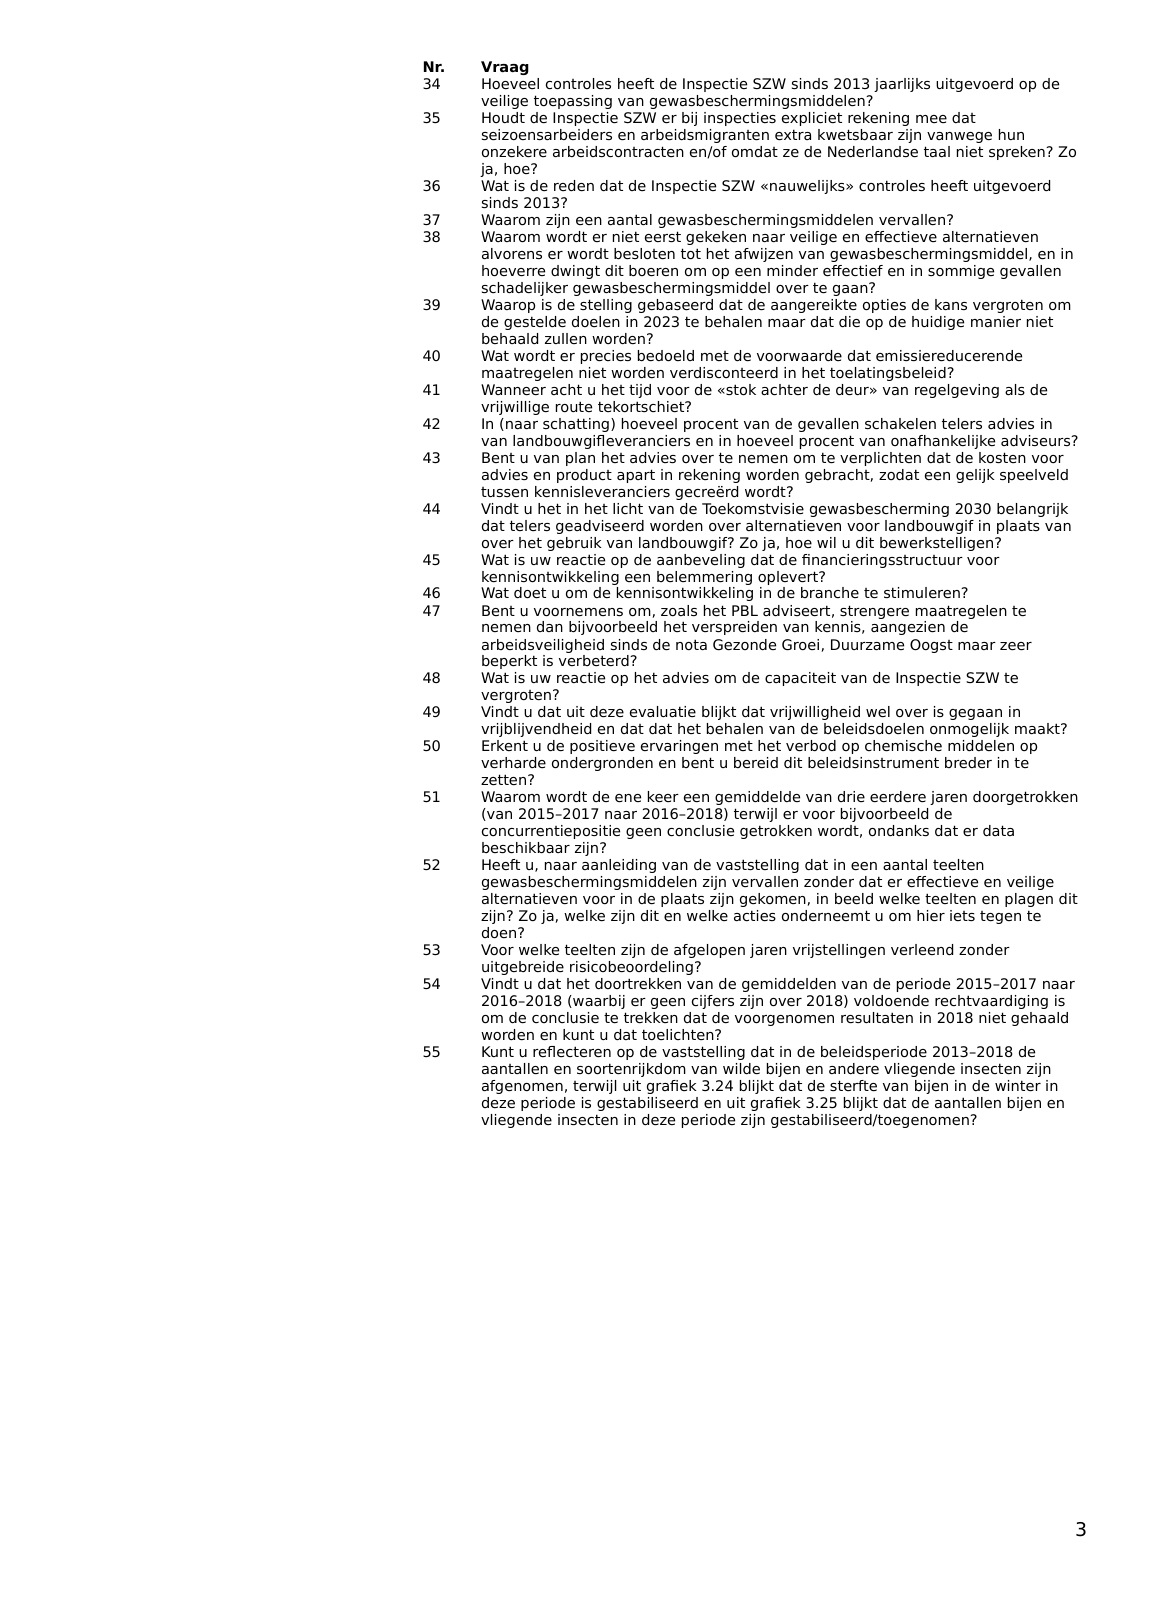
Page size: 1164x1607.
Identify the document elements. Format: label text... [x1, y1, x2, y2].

table_cell 41 [422, 382, 475, 416]
table_cell 34 [422, 76, 475, 110]
table_cell 49 [422, 704, 475, 738]
table_cell Wat is uw reactie op de aanbeveling dat de financieringsstructuur voor kennisontwikkeling een belemmering oplevert? [475, 551, 1087, 585]
table_cell Wat wordt er precies bedoeld met de voorwaarde dat emissiereducerende maatregelen niet worden verdisconteerd in het toelatingsbeleid? [475, 348, 1087, 382]
table_cell Heeft u, naar aanleiding van de vaststelling dat in een aantal teelten gewasbeschermingsmiddelen zijn vervallen zonder dat er effectieve en veilige alternatieven voor in de plaats zijn gekomen, in beeld welke teelten en plagen dit zijn? Zo ja, welke zijn dit en welke acties onderneemt u om hier iets tegen te doen? [475, 857, 1087, 942]
table_cell 47 [422, 603, 475, 670]
table_cell 48 [422, 670, 475, 704]
table_cell 54 [422, 976, 475, 1044]
table_cell 35 [422, 110, 475, 178]
table_cell Bent u voornemens om, zoals het PBL adviseert, strengere maatregelen te nemen dan bijvoorbeeld het verspreiden van kennis, aangezien de arbeidsveiligheid sinds de nota Gezonde Groei, Duurzame Oogst maar zeer beperkt is verbeterd? [475, 603, 1087, 670]
table_cell Wat is uw reactie op het advies om de capaciteit van de Inspectie SZW te vergroten? [475, 670, 1087, 704]
table_cell Voor welke teelten zijn de afgelopen jaren vrijstellingen verleend zonder uitgebreide risicobeoordeling? [475, 942, 1087, 976]
table_cell Waarom zijn een aantal gewasbeschermingsmiddelen vervallen? [475, 212, 1087, 229]
table_cell 37 [422, 212, 475, 229]
table_header Vraag [475, 59, 1087, 76]
table_cell Wat is de reden dat de Inspectie SZW «nauwelijks» controles heeft uitgevoerd sinds 2013? [475, 178, 1087, 212]
table_cell Kunt u reflecteren op de vaststelling dat in de beleidsperiode 2013–2018 de aantallen en soortenrijkdom van wilde bijen en andere vliegende insecten zijn afgenomen, terwijl uit grafiek 3.24 blijkt dat de sterfte van bijen in de winter in deze periode is gestabiliseerd en uit grafiek 3.25 blijkt dat de aantallen bijen en vliegende insecten in deze periode zijn gestabiliseerd/toegenomen? [475, 1044, 1087, 1129]
table_cell Vindt u dat uit deze evaluatie blijkt dat vrijwilligheid wel over is gegaan in vrijblijvendheid en dat dat het behalen van de beleidsdoelen onmogelijk maakt? [475, 704, 1087, 738]
table_cell Vindt u het in het licht van de Toekomstvisie gewasbescherming 2030 belangrijk dat telers geadviseerd worden over alternatieven voor landbouwgif in plaats van over het gebruik van landbouwgif? Zo ja, hoe wil u dit bewerkstelligen? [475, 501, 1087, 551]
table_cell 43 [422, 450, 475, 501]
table_cell 52 [422, 857, 475, 942]
table_cell Wanneer acht u het tijd voor de «stok achter de deur» van regelgeving als de vrijwillige route tekortschiet? [475, 382, 1087, 416]
table_cell Hoeveel controles heeft de Inspectie SZW sinds 2013 jaarlijks uitgevoerd op de veilige toepassing van gewasbeschermingsmiddelen? [475, 76, 1087, 110]
table_cell 42 [422, 416, 475, 449]
table_cell Waarom wordt er niet eerst gekeken naar veilige en effectieve alternatieven alvorens er wordt besloten tot het afwijzen van gewasbeschermingsmiddel, en in hoeverre dwingt dit boeren om op een minder effectief en in sommige gevallen schadelijker gewasbeschermingsmiddel over te gaan? [475, 229, 1087, 297]
table_cell Erkent u de positieve ervaringen met het verbod op chemische middelen op verharde ondergronden en bent u bereid dit beleidsinstrument breder in te zetten? [475, 738, 1087, 789]
table_cell 44 [422, 501, 475, 551]
table_cell 53 [422, 942, 475, 976]
table_cell Wat doet u om de kennisontwikkeling in de branche te stimuleren? [475, 585, 1087, 602]
table_cell Houdt de Inspectie SZW er bij inspecties expliciet rekening mee dat seizoensarbeiders en arbeidsmigranten extra kwetsbaar zijn vanwege hun onzekere arbeidscontracten en/of omdat ze de Nederlandse taal niet spreken? Zo ja, hoe? [475, 110, 1087, 178]
table_header Nr. [422, 59, 475, 76]
table_cell Bent u van plan het advies over te nemen om te verplichten dat de kosten voor advies en product apart in rekening worden gebracht, zodat een gelijk speelveld tussen kennisleveranciers gecreërd wordt? [475, 450, 1087, 501]
table_cell 55 [422, 1044, 475, 1129]
table_cell 45 [422, 551, 475, 585]
table_cell Waarop is de stelling gebaseerd dat de aangereikte opties de kans vergroten om de gestelde doelen in 2023 te behalen maar dat die op de huidige manier niet behaald zullen worden? [475, 297, 1087, 348]
table_cell 50 [422, 738, 475, 789]
table_cell 51 [422, 789, 475, 857]
table_cell Waarom wordt de ene keer een gemiddelde van drie eerdere jaren doorgetrokken (van 2015–2017 naar 2016–2018) terwijl er voor bijvoorbeeld de concurrentiepositie geen conclusie getrokken wordt, ondanks dat er data beschikbaar zijn? [475, 789, 1087, 857]
table_cell 38 [422, 229, 475, 297]
table_cell Vindt u dat het doortrekken van de gemiddelden van de periode 2015–2017 naar 2016–2018 (waarbij er geen cijfers zijn over 2018) voldoende rechtvaardiging is om de conclusie te trekken dat de voorgenomen resultaten in 2018 niet gehaald worden en kunt u dat toelichten? [475, 976, 1087, 1044]
table_cell 39 [422, 297, 475, 348]
table_cell 46 [422, 585, 475, 602]
table_cell In (naar schatting) hoeveel procent van de gevallen schakelen telers advies in van landbouwgifleveranciers en in hoeveel procent van onafhankelijke adviseurs? [475, 416, 1087, 449]
table_cell 40 [422, 348, 475, 382]
table_cell 36 [422, 178, 475, 212]
